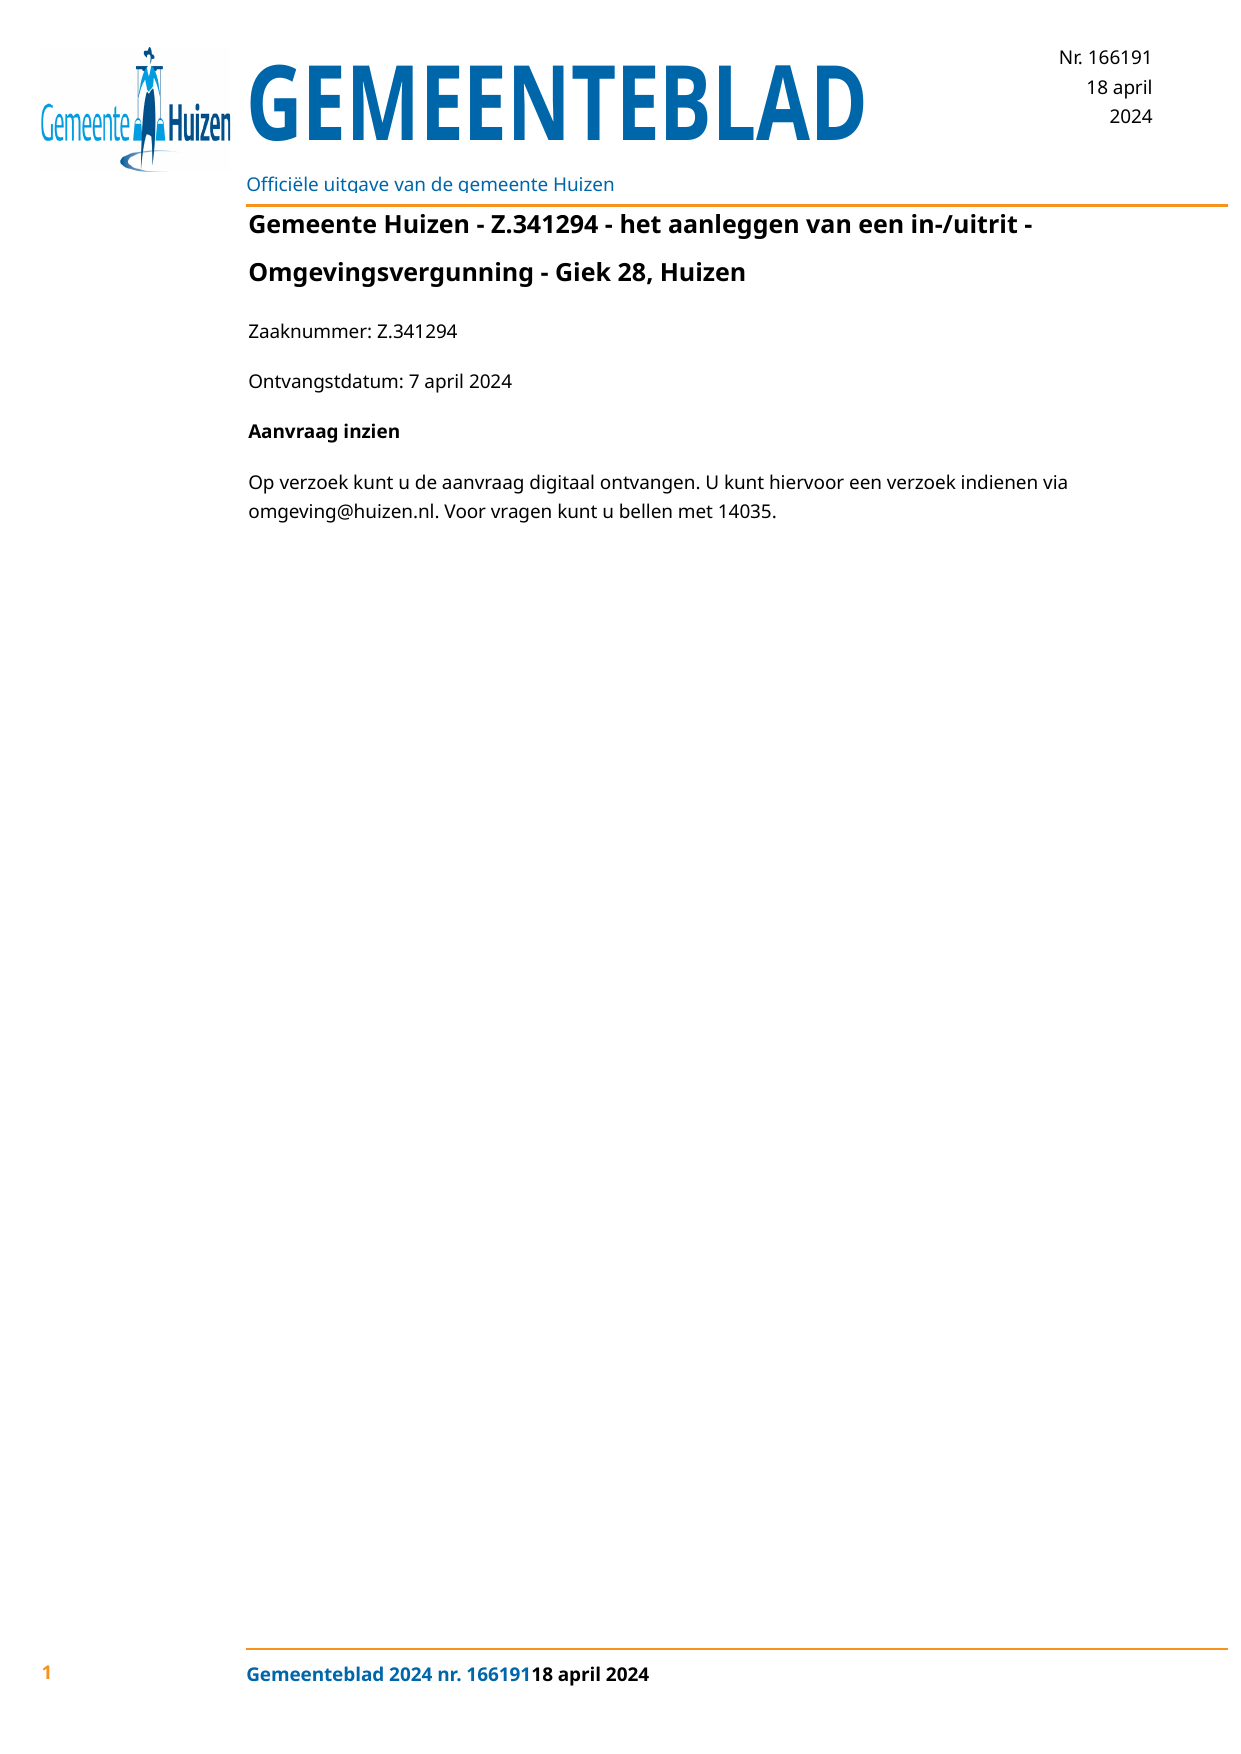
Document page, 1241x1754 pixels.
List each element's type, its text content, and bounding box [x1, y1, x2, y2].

picture [41, 47, 231, 172]
text Ontvangstdatum: 7 april 2024 [248, 368, 1152, 394]
text Gemeente Huizen - Z.341294 - het aanleggen van een in-/uitrit - Omgevingsvergunning - Giek 28, Huizen [248, 207, 1152, 288]
text Op verzoek kunt u de aanvraag digitaal ontvangen. U kunt hiervoor een verzoek indienen via omgeving@huizen.nl. Voor vragen kunt u bellen met 14035. [248, 469, 1152, 524]
text Zaaknummer: Z.341294 [248, 318, 1152, 344]
text Aanvraag inzien [248, 419, 1152, 444]
